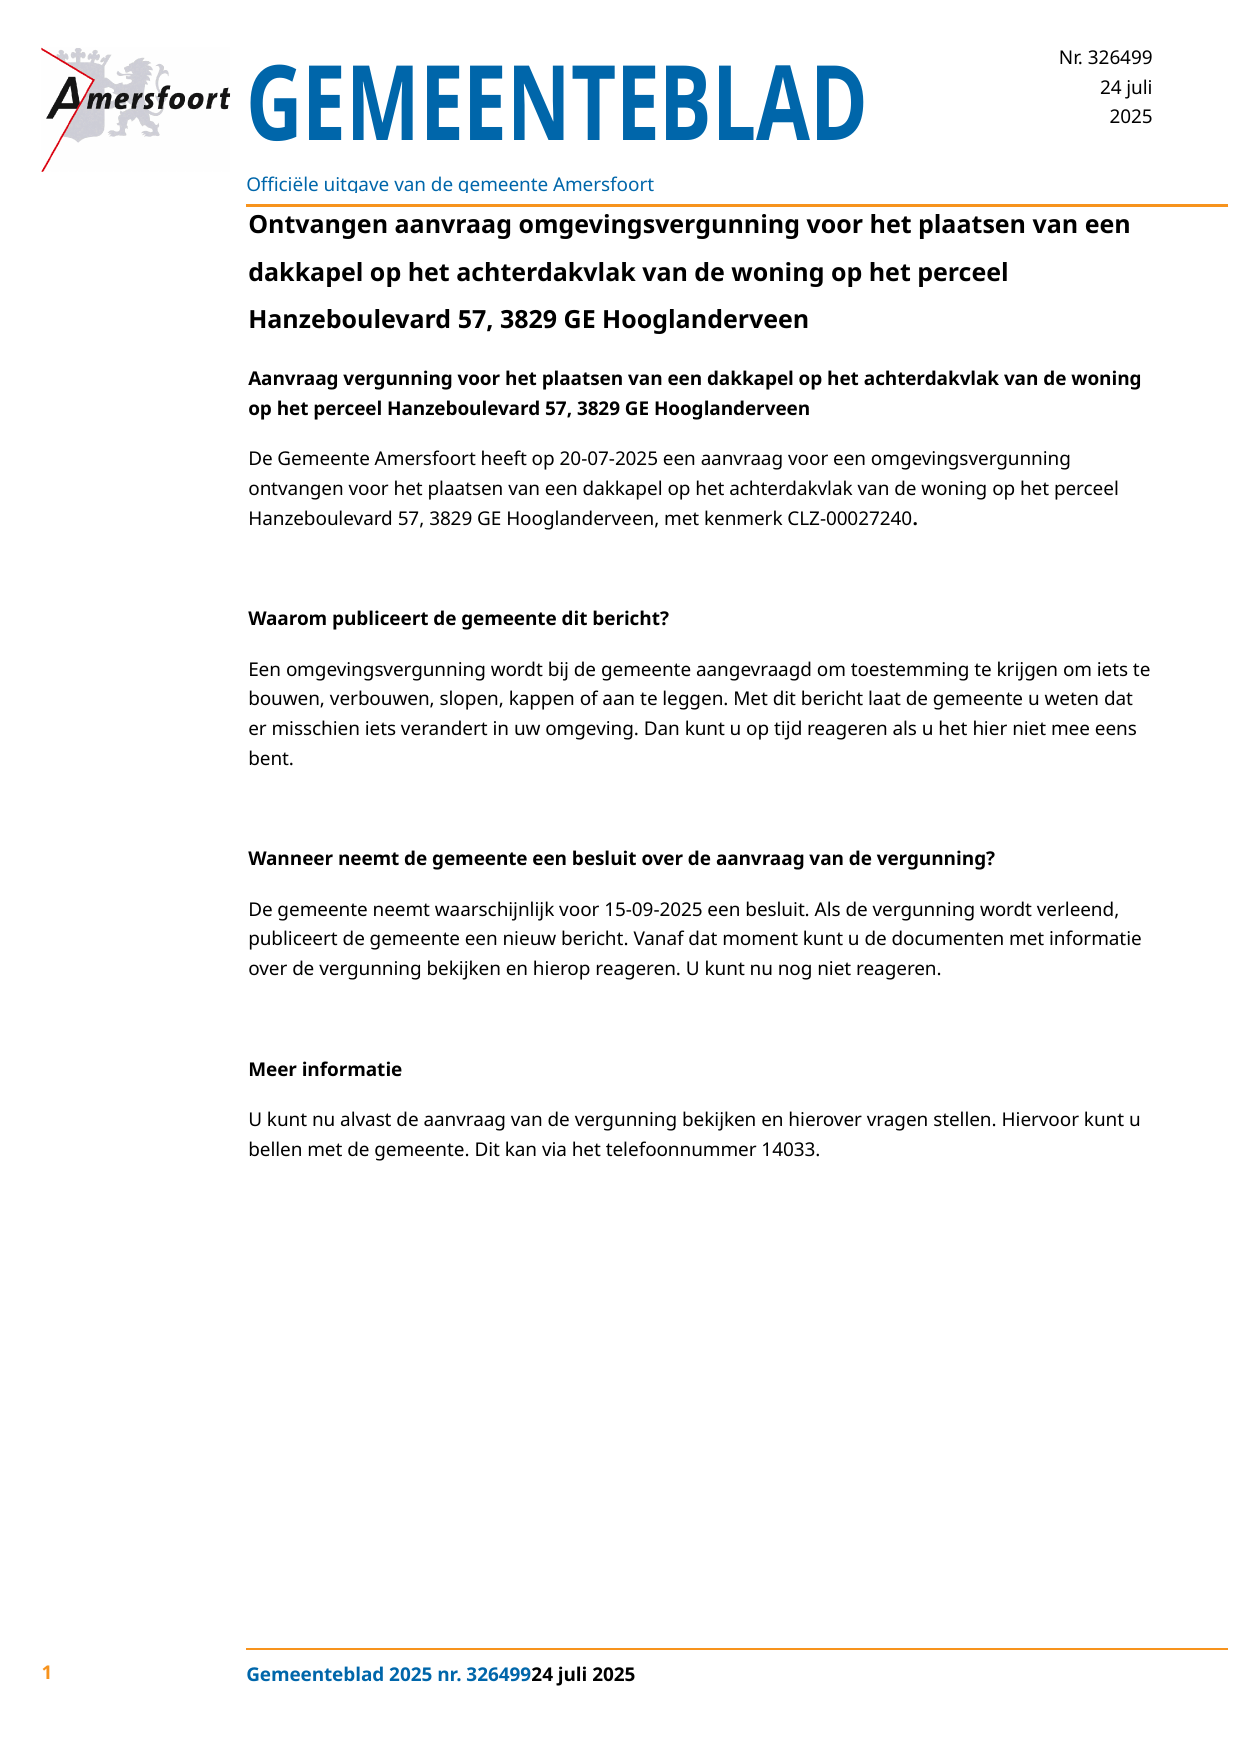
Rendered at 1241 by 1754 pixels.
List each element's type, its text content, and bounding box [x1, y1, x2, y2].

text Wanneer neemt de gemeente een besluit over de aanvraag van de vergunning? [248, 846, 1152, 871]
text De Gemeente Amersfoort heeft op 20-07-2025 een aanvraag voor een omgevingsvergunning ontvangen voor het plaatsen van een dakkapel op het achterdakvlak van de woning op het perceel Hanzeboulevard 57, 3829 GE Hooglanderveen, met kenmerk CLZ-00027240. [248, 446, 1152, 530]
text Waarom publiceert de gemeente dit bericht? [248, 606, 1152, 631]
text U kunt nu alvast de aanvraag van de vergunning bekijken en hierover vragen stellen. Hiervoor kunt u bellen met de gemeente. Dit kan via het telefoonnummer 14033. [248, 1106, 1152, 1162]
text Ontvangen aanvraag omgevingsvergunning voor het plaatsen van een dakkapel op het achterdakvlak van de woning op het perceel Hanzeboulevard 57, 3829 GE Hooglanderveen [248, 207, 1152, 336]
text Een omgevingsvergunning wordt bij de gemeente aangevraagd om toestemming te krijgen om iets te bouwen, verbouwen, slopen, kappen of aan te leggen. Met dit bericht laat de gemeente u weten dat er misschien iets verandert in uw omgeving. Dan kunt u op tijd reageren als u het hier niet mee eens bent. [248, 656, 1152, 770]
text De gemeente neemt waarschijnlijk voor 15-09-2025 een besluit. Als de vergunning wordt verleend, publiceert de gemeente een nieuw bericht. Vanaf dat moment kunt u de documenten met informatie over de vergunning bekijken en hierop reageren. U kunt nu nog niet reageren. [248, 896, 1152, 981]
picture [41, 47, 231, 172]
text Aanvraag vergunning voor het plaatsen van een dakkapel op het achterdakvlak van de woning op het perceel Hanzeboulevard 57, 3829 GE Hooglanderveen [248, 366, 1152, 421]
text Meer informatie [248, 1056, 1152, 1082]
